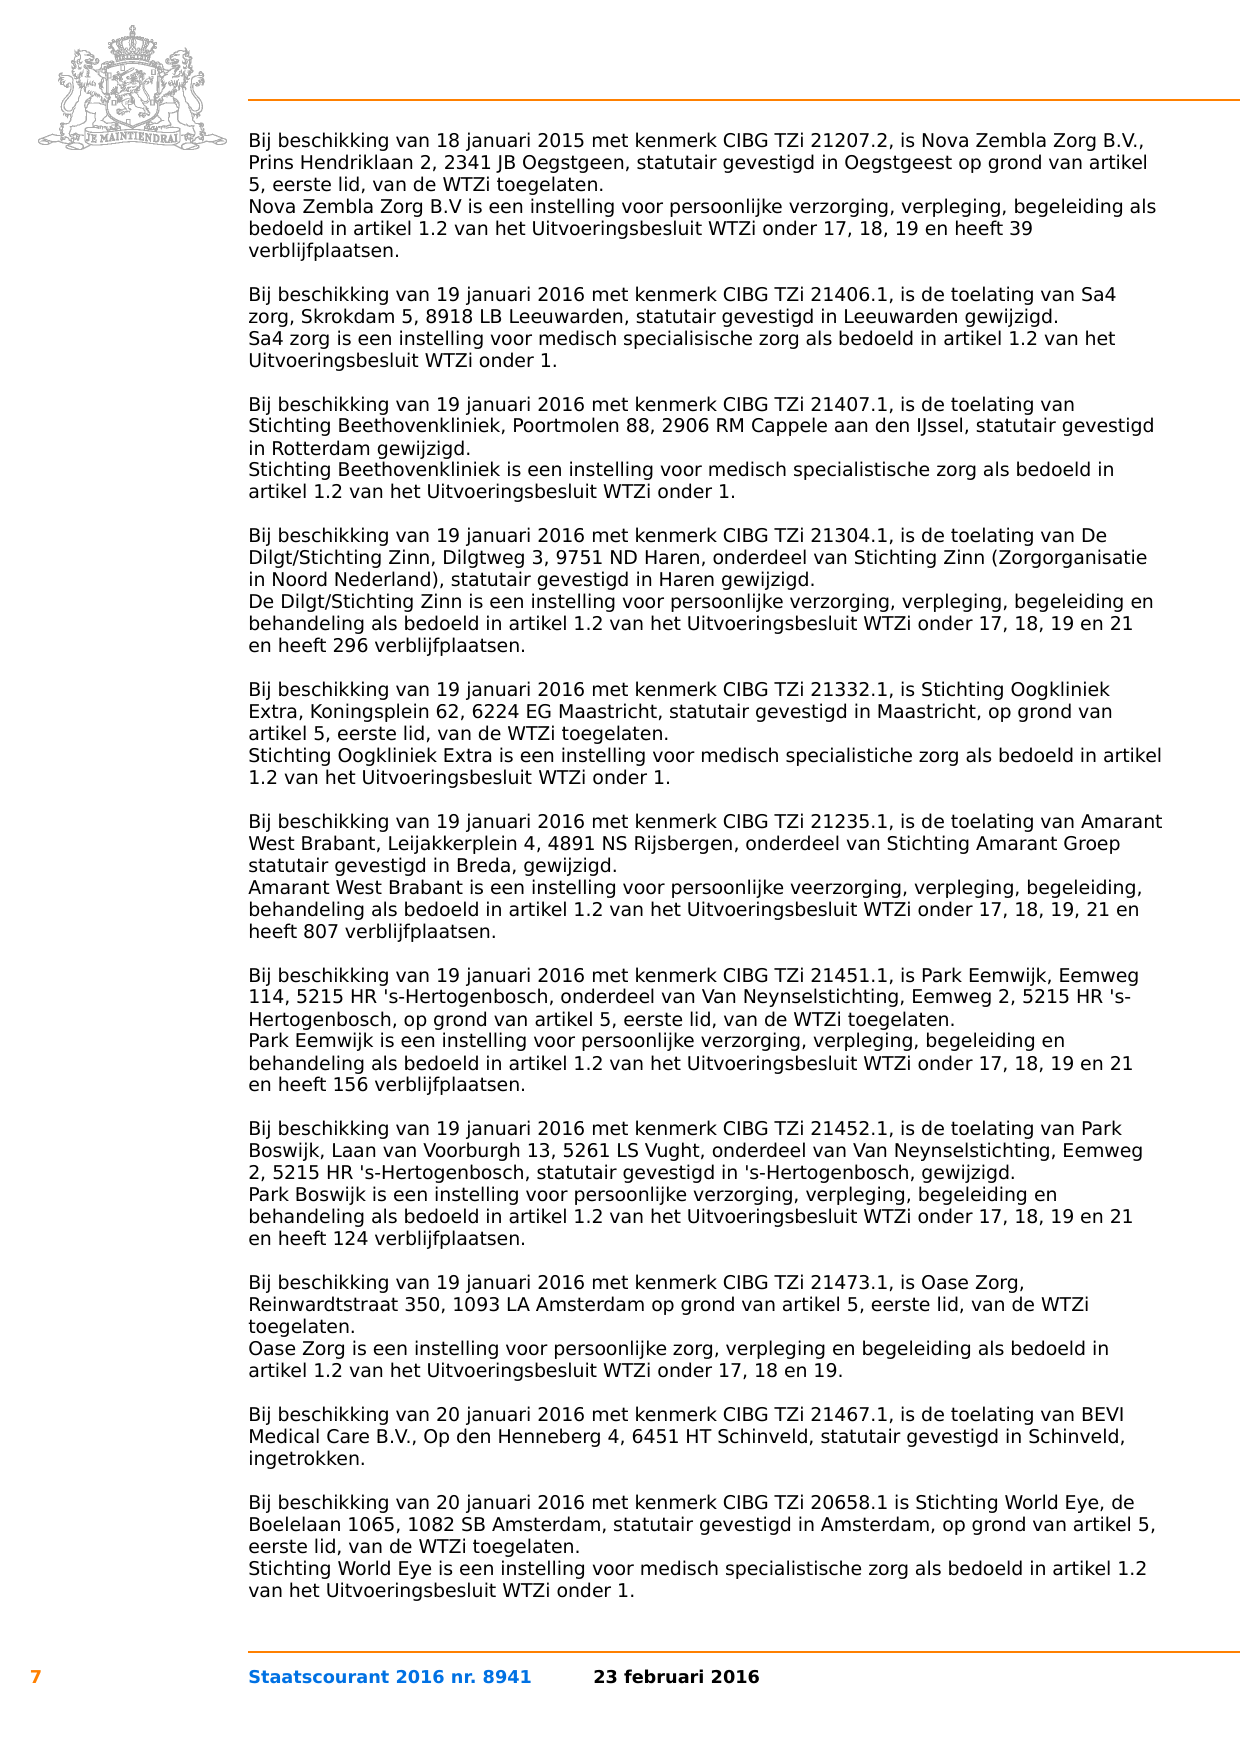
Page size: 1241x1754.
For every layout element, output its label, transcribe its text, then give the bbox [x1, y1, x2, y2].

text Bij beschikking van 18 januari 2015 met kenmerk CIBG TZi 21207.2, is Nova Zembla Zorg B.V., Prins Hendriklaan 2, 2341 JB Oegstgeen, statutair gevestigd in Oegstgeest op grond van artikel 5, eerste lid, van de WTZi toegelaten. [248, 130, 1163, 196]
text Stichting Oogkliniek Extra is een instelling voor medisch specialistiche zorg als bedoeld in artikel 1.2 van het Uitvoeringsbesluit WTZi onder 1. [248, 745, 1163, 789]
text Bij beschikking van 19 januari 2016 met kenmerk CIBG TZi 21332.1, is Stichting Oogkliniek Extra, Koningsplein 62, 6224 EG Maastricht, statutair gevestigd in Maastricht, op grond van artikel 5, eerste lid, van de WTZi toegelaten. [248, 679, 1163, 745]
text Park Eemwijk is een instelling voor persoonlijke verzorging, verpleging, begeleiding en behandeling als bedoeld in artikel 1.2 van het Uitvoeringsbesluit WTZi onder 17, 18, 19 en 21 en heeft 156 verblijfplaatsen. [248, 1030, 1163, 1096]
text Oase Zorg is een instelling voor persoonlijke zorg, verpleging en begeleiding als bedoeld in artikel 1.2 van het Uitvoeringsbesluit WTZi onder 17, 18 en 19. [248, 1338, 1163, 1382]
text Bij beschikking van 19 januari 2016 met kenmerk CIBG TZi 21235.1, is de toelating van Amarant West Brabant, Leijakkerplein 4, 4891 NS Rijsbergen, onderdeel van Stichting Amarant Groep statutair gevestigd in Breda, gewijzigd. [248, 811, 1163, 877]
text Sa4 zorg is een instelling voor medisch specialisische zorg als bedoeld in artikel 1.2 van het Uitvoeringsbesluit WTZi onder 1. [248, 328, 1163, 372]
text Nova Zembla Zorg B.V is een instelling voor persoonlijke verzorging, verpleging, begeleiding als bedoeld in artikel 1.2 van het Uitvoeringsbesluit WTZi onder 17, 18, 19 en heeft 39 verblijfplaatsen. [248, 196, 1163, 262]
text De Dilgt/Stichting Zinn is een instelling voor persoonlijke verzorging, verpleging, begeleiding en behandeling als bedoeld in artikel 1.2 van het Uitvoeringsbesluit WTZi onder 17, 18, 19 en 21 en heeft 296 verblijfplaatsen. [248, 591, 1163, 657]
text Park Boswijk is een instelling voor persoonlijke verzorging, verpleging, begeleiding en behandeling als bedoeld in artikel 1.2 van het Uitvoeringsbesluit WTZi onder 17, 18, 19 en 21 en heeft 124 verblijfplaatsen. [248, 1184, 1163, 1250]
picture [38, 25, 227, 150]
text Bij beschikking van 19 januari 2016 met kenmerk CIBG TZi 21407.1, is de toelating van Stichting Beethovenkliniek, Poortmolen 88, 2906 RM Cappele aan den IJssel, statutair gevestigd in Rotterdam gewijzigd. [248, 393, 1163, 459]
text Stichting Beethovenkliniek is een instelling voor medisch specialistische zorg als bedoeld in artikel 1.2 van het Uitvoeringsbesluit WTZi onder 1. [248, 459, 1163, 503]
text Bij beschikking van 20 januari 2016 met kenmerk CIBG TZi 21467.1, is de toelating van BEVI Medical Care B.V., Op den Henneberg 4, 6451 HT Schinveld, statutair gevestigd in Schinveld, ingetrokken. [248, 1404, 1163, 1470]
text Bij beschikking van 19 januari 2016 met kenmerk CIBG TZi 21406.1, is de toelating van Sa4 zorg, Skrokdam 5, 8918 LB Leeuwarden, statutair gevestigd in Leeuwarden gewijzigd. [248, 284, 1163, 328]
text Bij beschikking van 19 januari 2016 met kenmerk CIBG TZi 21451.1, is Park Eemwijk, Eemweg 114, 5215 HR 's-Hertogenbosch, onderdeel van Van Neynselstichting, Eemweg 2, 5215 HR 's-Hertogenbosch, op grond van artikel 5, eerste lid, van de WTZi toegelaten. [248, 964, 1163, 1030]
text Amarant West Brabant is een instelling voor persoonlijke veerzorging, verpleging, begeleiding, behandeling als bedoeld in artikel 1.2 van het Uitvoeringsbesluit WTZi onder 17, 18, 19, 21 en heeft 807 verblijfplaatsen. [248, 877, 1163, 943]
text Bij beschikking van 19 januari 2016 met kenmerk CIBG TZi 21452.1, is de toelating van Park Boswijk, Laan van Voorburgh 13, 5261 LS Vught, onderdeel van Van Neynselstichting, Eemweg 2, 5215 HR 's-Hertogenbosch, statutair gevestigd in 's-Hertogenbosch, gewijzigd. [248, 1118, 1163, 1184]
text Bij beschikking van 19 januari 2016 met kenmerk CIBG TZi 21304.1, is de toelating van De Dilgt/Stichting Zinn, Dilgtweg 3, 9751 ND Haren, onderdeel van Stichting Zinn (Zorgorganisatie in Noord Nederland), statutair gevestigd in Haren gewijzigd. [248, 525, 1163, 591]
text Bij beschikking van 19 januari 2016 met kenmerk CIBG TZi 21473.1, is Oase Zorg, Reinwardtstraat 350, 1093 LA Amsterdam op grond van artikel 5, eerste lid, van de WTZi toegelaten. [248, 1272, 1163, 1338]
text Bij beschikking van 20 januari 2016 met kenmerk CIBG TZi 20658.1 is Stichting World Eye, de Boelelaan 1065, 1082 SB Amsterdam, statutair gevestigd in Amsterdam, op grond van artikel 5, eerste lid, van de WTZi toegelaten. [248, 1492, 1163, 1557]
text Stichting World Eye is een instelling voor medisch specialistische zorg als bedoeld in artikel 1.2 van het Uitvoeringsbesluit WTZi onder 1. [248, 1557, 1163, 1601]
